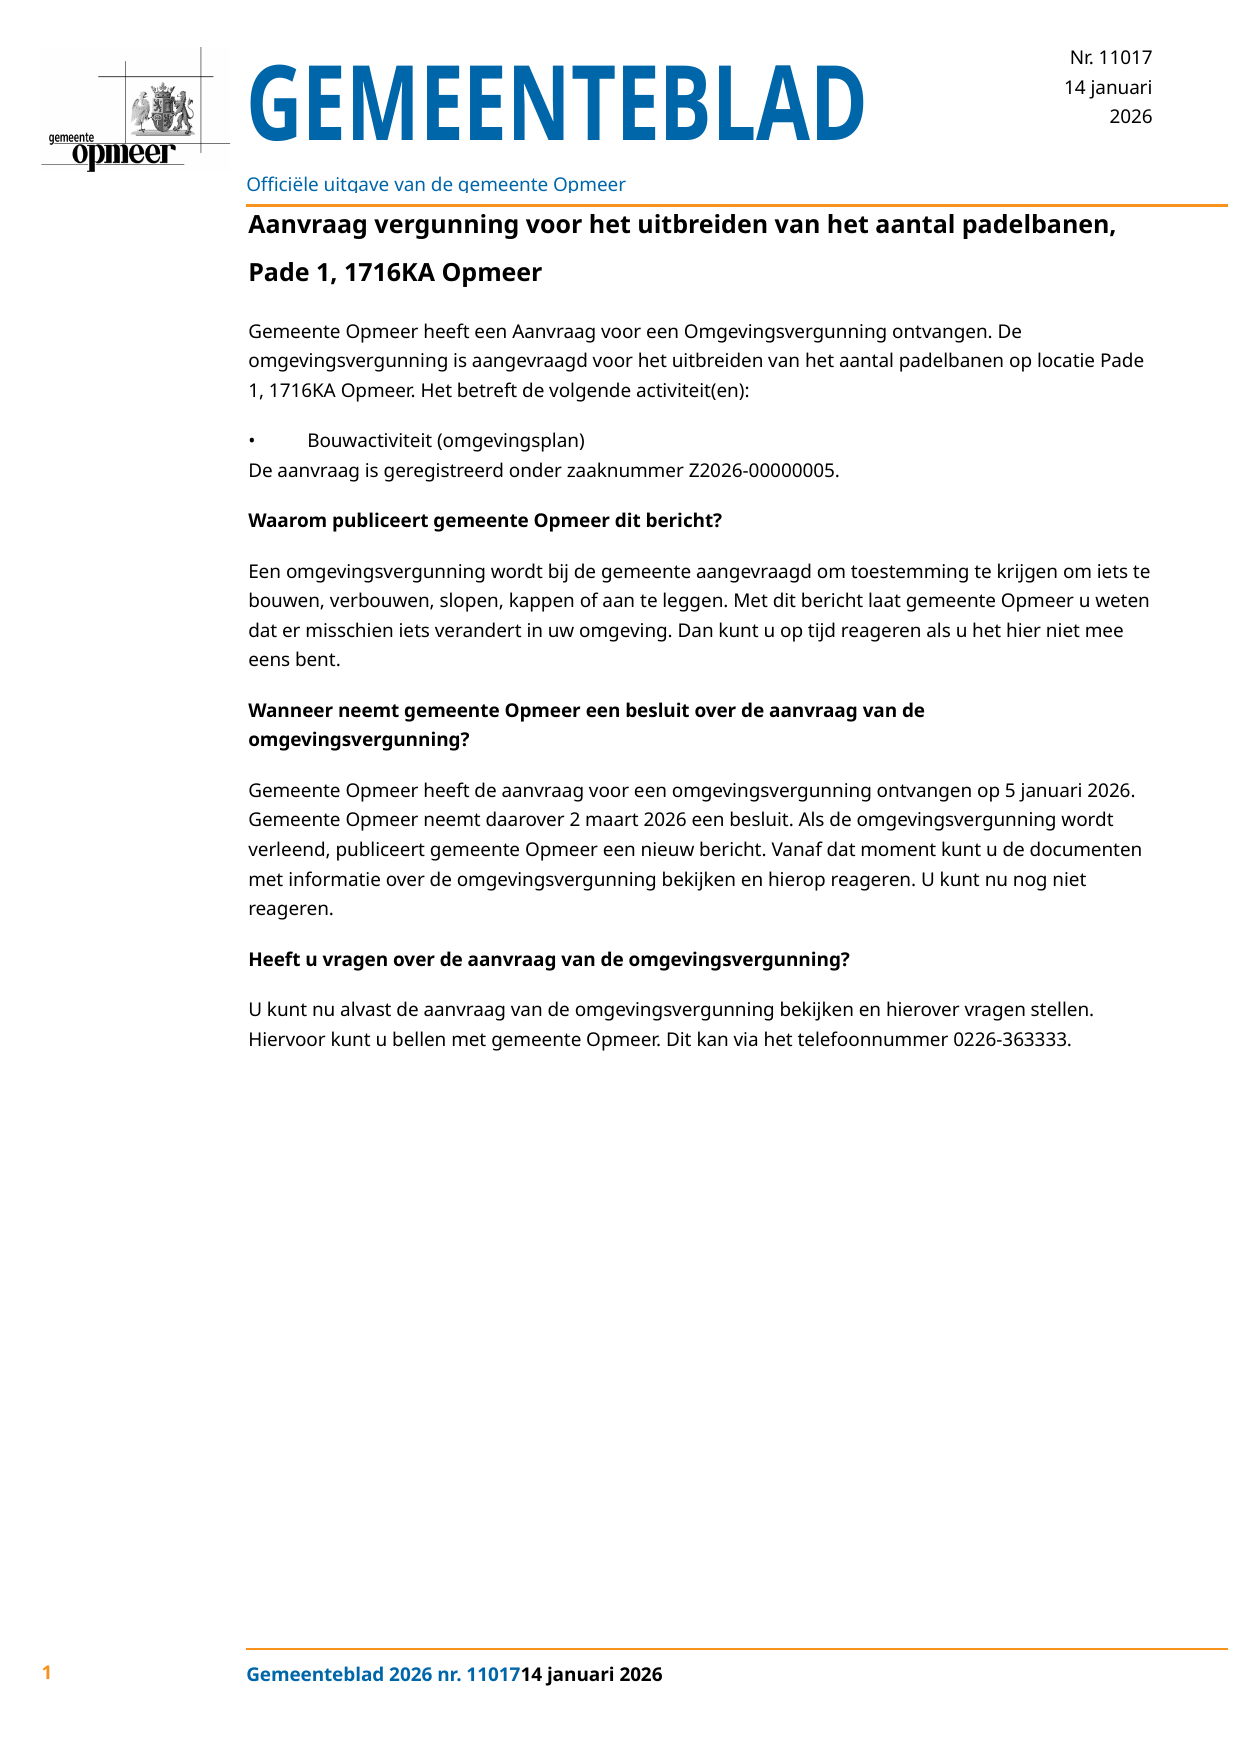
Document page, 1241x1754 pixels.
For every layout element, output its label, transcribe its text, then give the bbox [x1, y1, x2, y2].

text U kunt nu alvast de aanvraag van de omgevingsvergunning bekijken en hierover vragen stellen. Hiervoor kunt u bellen met gemeente Opmeer. Dit kan via het telefoonnummer 0226-363333. [248, 996, 1152, 1052]
picture [41, 47, 231, 172]
text Heeft u vragen over de aanvraag van de omgevingsvergunning? [248, 946, 1152, 972]
text De aanvraag is geregistreerd onder zaaknummer Z2026-00000005. [248, 457, 1152, 483]
text Gemeente Opmeer heeft een Aanvraag voor een Omgevingsvergunning ontvangen. De omgevingsvergunning is aangevraagd voor het uitbreiden van het aantal padelbanen op locatie Pade 1, 1716KA Opmeer. Het betreft de volgende activiteit(en): [248, 318, 1152, 403]
text Een omgevingsvergunning wordt bij de gemeente aangevraagd om toestemming te krijgen om iets te bouwen, verbouwen, slopen, kappen of aan te leggen. Met dit bericht laat gemeente Opmeer u weten dat er misschien iets verandert in uw omgeving. Dan kunt u op tijd reageren als u het hier niet mee eens bent. [248, 558, 1152, 672]
text Gemeente Opmeer heeft de aanvraag voor een omgevingsvergunning ontvangen op 5 januari 2026. Gemeente Opmeer neemt daarover 2 maart 2026 een besluit. Als de omgevingsvergunning wordt verleend, publiceert gemeente Opmeer een nieuw bericht. Vanaf dat moment kunt u de documenten met informatie over de omgevingsvergunning bekijken en hierop reageren. U kunt nu nog niet reageren. [248, 777, 1152, 921]
text Wanneer neemt gemeente Opmeer een besluit over de aanvraag van de omgevingsvergunning? [248, 697, 1152, 752]
text Waarom publiceert gemeente Opmeer dit bericht? [248, 507, 1152, 533]
list Bouwactiviteit (omgevingsplan) [248, 427, 1152, 453]
text Aanvraag vergunning voor het uitbreiden van het aantal padelbanen, Pade 1, 1716KA Opmeer [248, 207, 1152, 288]
